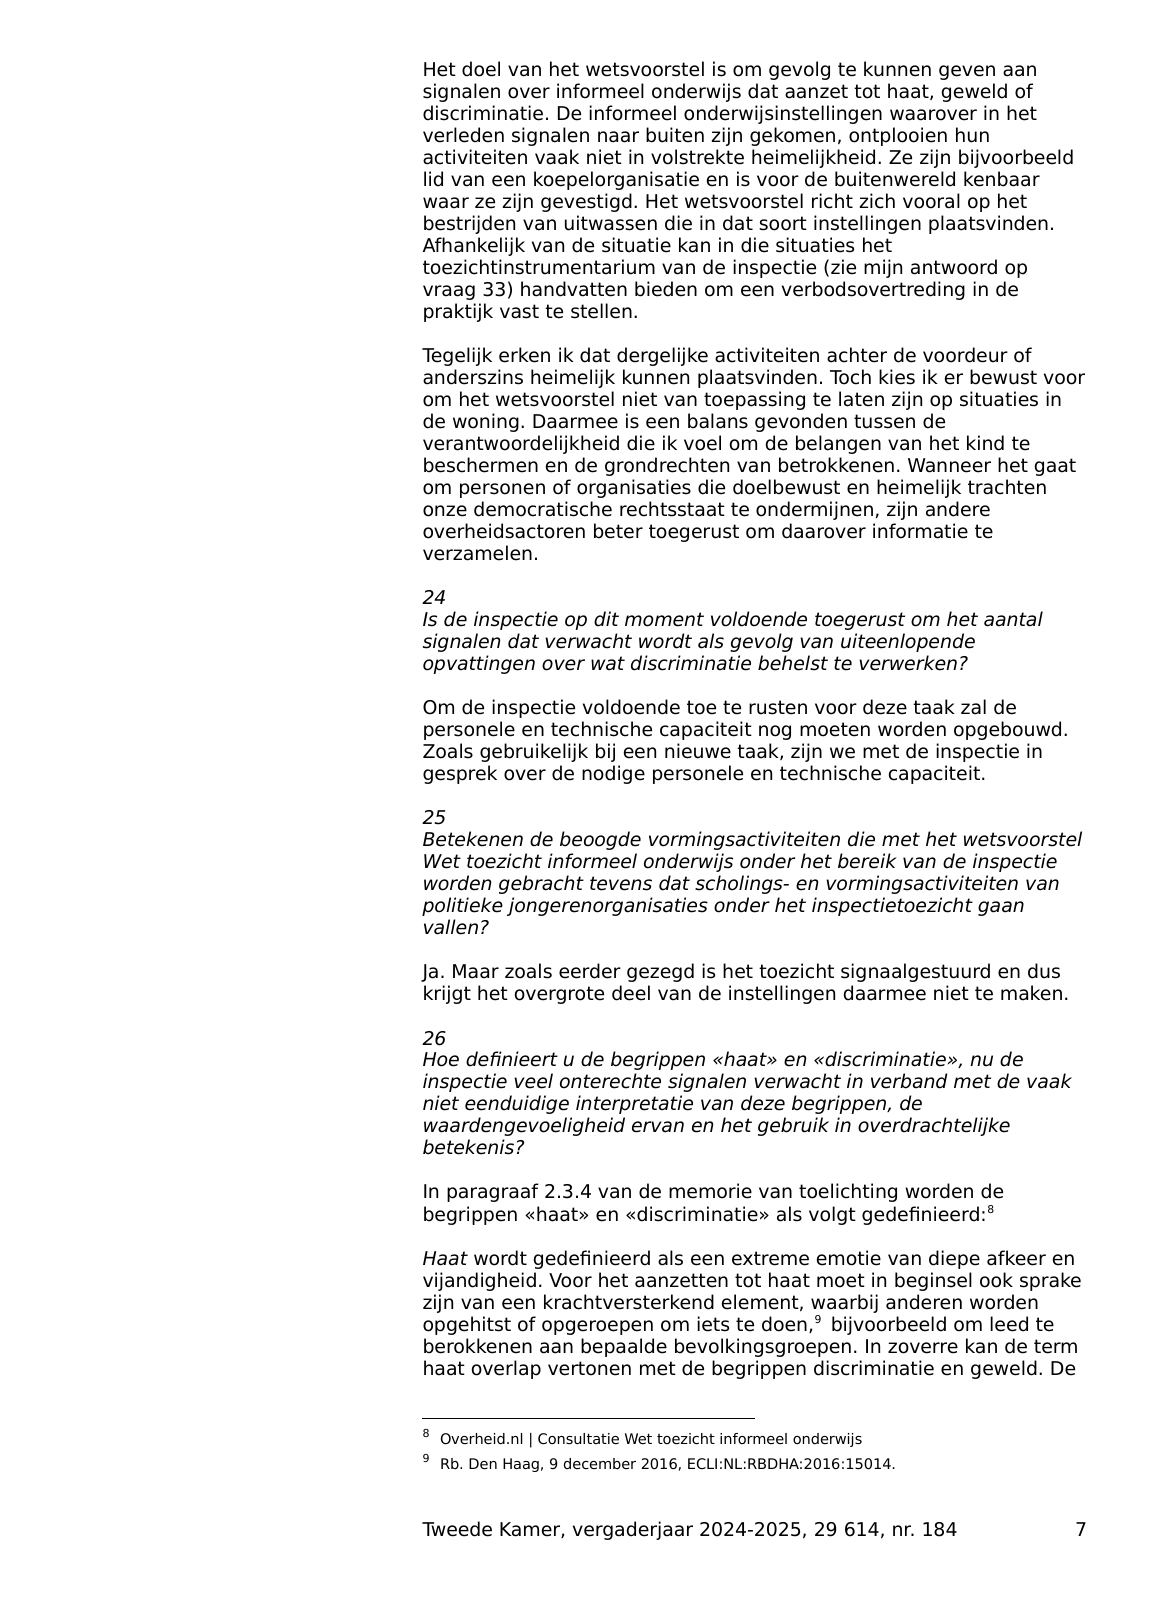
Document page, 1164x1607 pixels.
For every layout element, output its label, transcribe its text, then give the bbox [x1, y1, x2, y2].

text Tegelijk erken ik dat dergelijke activiteiten achter de voordeur of anderszins heimelijk kunnen plaatsvinden. Toch kies ik er bewust voor om het wetsvoorstel niet van toepassing te laten zijn op situaties in de woning. Daarmee is een balans gevonden tussen de verantwoordelijkheid die ik voel om de belangen van het kind te beschermen en de grondrechten van betrokkenen. Wanneer het gaat om personen of organisaties die doelbewust en heimelijk trachten onze democratische rechtsstaat te ondermijnen, zijn andere overheidsactoren beter toegerust om daarover informatie te verzamelen. [422, 345, 1087, 565]
text 25 [422, 807, 1087, 829]
text Om de inspectie voldoende toe te rusten voor deze taak zal de personele en technische capaciteit nog moeten worden opgebouwd. Zoals gebruikelijk bij een nieuwe taak, zijn we met de inspectie in gesprek over de nodige personele en technische capaciteit. [422, 697, 1087, 785]
text Ja. Maar zoals eerder gezegd is het toezicht signaalgestuurd en dus krijgt het overgrote deel van de instellingen daarmee niet te maken. [422, 961, 1087, 1005]
text In paragraaf 2.3.4 van de memorie van toelichting worden de begrippen «haat» en «discriminatie» als volgt gedefinieerd: [422, 1181, 1087, 1225]
text Betekenen de beoogde vormingsactiviteiten die met het wetsvoorstel Wet toezicht informeel onderwijs onder het bereik van de inspectie worden gebracht tevens dat scholings- en vormingsactiviteiten van politieke jongerenorganisaties onder het inspectietoezicht gaan vallen? [422, 829, 1087, 939]
text 26 [422, 1027, 1087, 1049]
text Rb. Den Haag, 9 december 2016, ECLI:NL:RBDHA:2016:15014. [422, 1452, 1087, 1474]
text Het doel van het wetsvoorstel is om gevolg te kunnen geven aan signalen over informeel onderwijs dat aanzet tot haat, geweld of discriminatie. De informeel onderwijsinstellingen waarover in het verleden signalen naar buiten zijn gekomen, ontplooien hun activiteiten vaak niet in volstrekte heimelijkheid. Ze zijn bijvoorbeeld lid van een koepelorganisatie en is voor de buitenwereld kenbaar waar ze zijn gevestigd. Het wetsvoorstel richt zich vooral op het bestrijden van uitwassen die in dat soort instellingen plaatsvinden. Afhankelijk van de situatie kan in die situaties het toezichtinstrumentarium van de inspectie (zie mijn antwoord op vraag 33) handvatten bieden om een verbodsovertreding in de praktijk vast te stellen. [422, 59, 1087, 323]
text Haat wordt gedefinieerd als een extreme emotie van diepe afkeer en vijandigheid. Voor het aanzetten tot haat moet in beginsel ook sprake zijn van een krachtversterkend element, waarbij anderen worden opgehitst of opgeroepen om iets te doen, bijvoorbeeld om leed te berokkenen aan bepaalde bevolkingsgroepen. In zoverre kan de term haat overlap vertonen met de begrippen discriminatie en geweld. De [422, 1248, 1087, 1379]
text Overheid.nl | Consultatie Wet toezicht informeel onderwijs [422, 1427, 1087, 1449]
text 24 [422, 587, 1087, 609]
text Is de inspectie op dit moment voldoende toegerust om het aantal signalen dat verwacht wordt als gevolg van uiteenlopende opvattingen over wat discriminatie behelst te verwerken? [422, 609, 1087, 675]
text Hoe definieert u de begrippen «haat» en «discriminatie», nu de inspectie veel onterechte signalen verwacht in verband met de vaak niet eenduidige interpretatie van deze begrippen, de waardengevoeligheid ervan en het gebruik in overdrachtelijke betekenis? [422, 1049, 1087, 1159]
